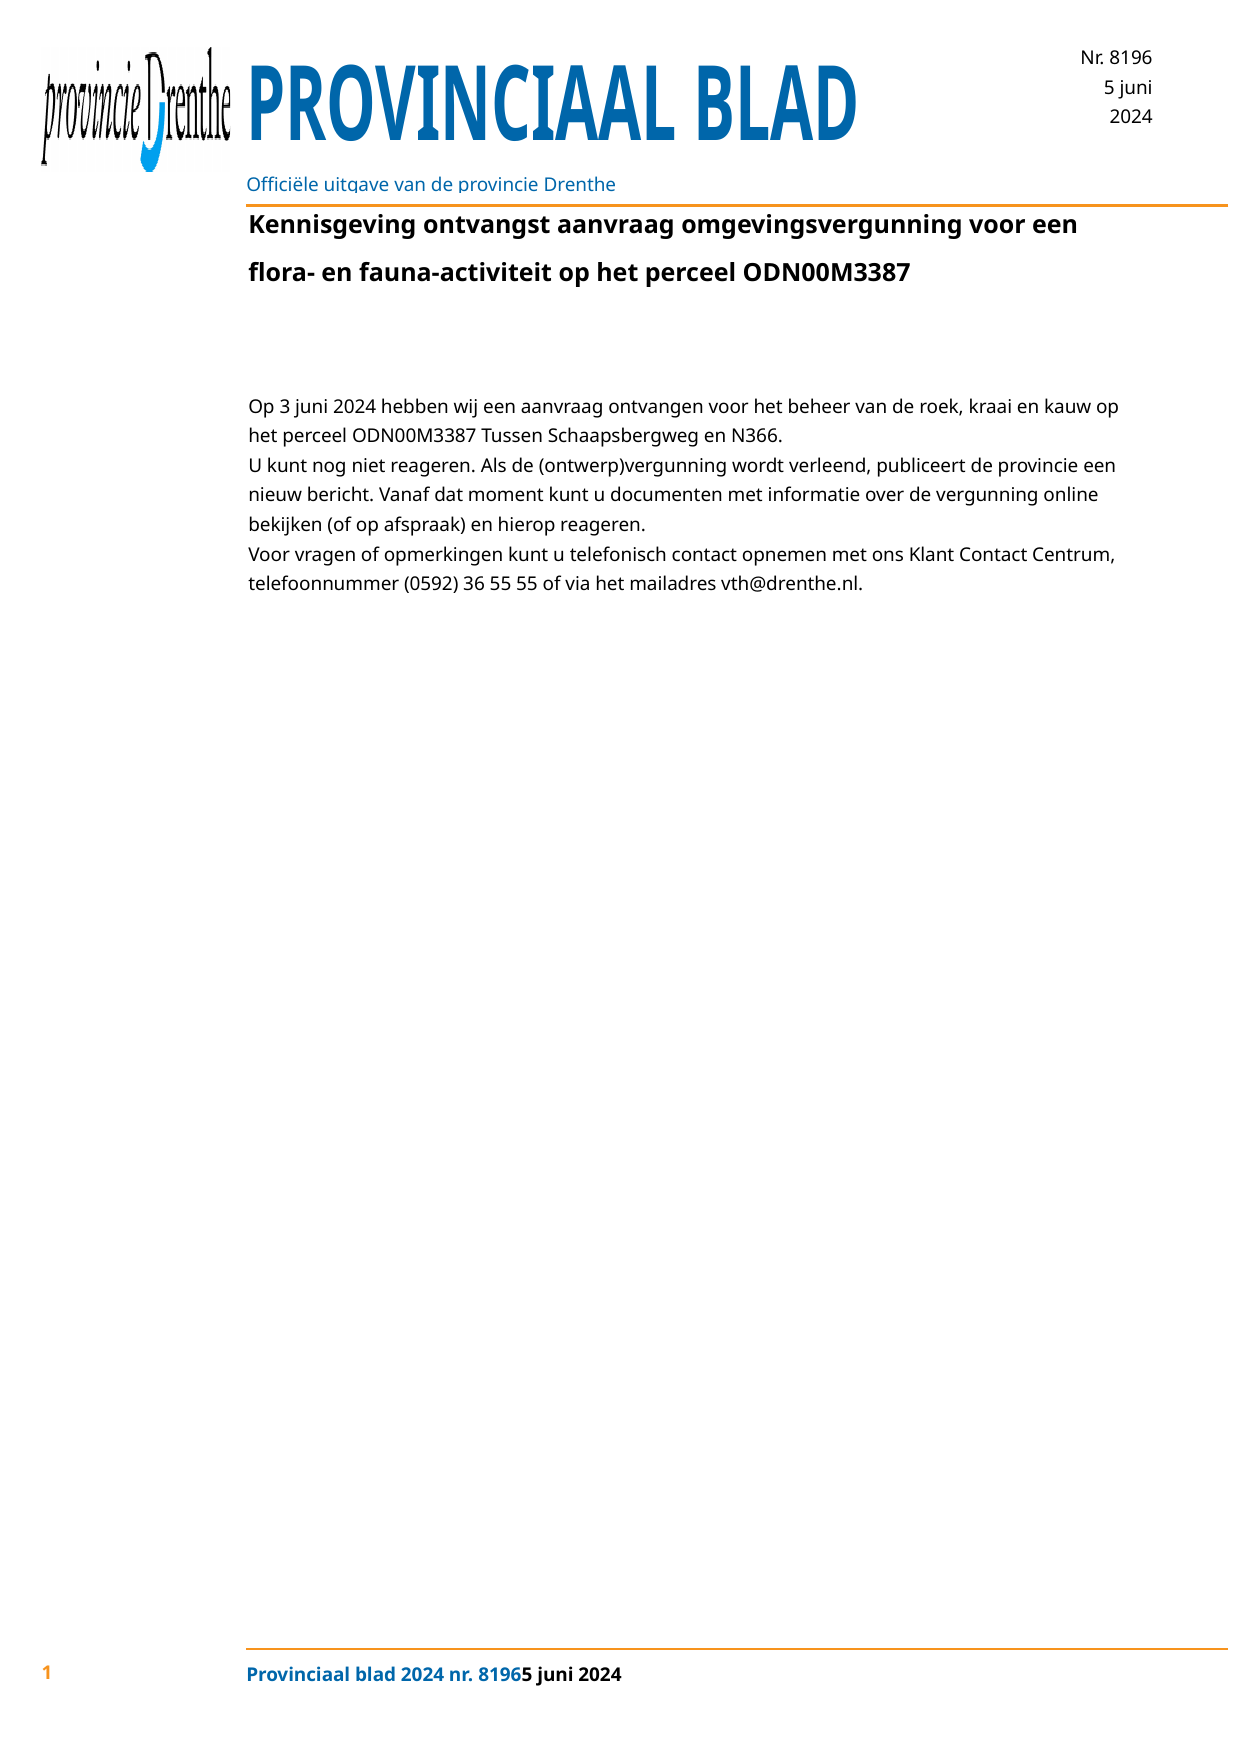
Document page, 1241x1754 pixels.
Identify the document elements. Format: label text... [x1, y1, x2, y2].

text Op 3 juni 2024 hebben wij een aanvraag ontvangen voor het beheer van de roek, kraai en kauw op het perceel ODN00M3387 Tussen Schaapsbergweg en N366. [248, 393, 1152, 448]
text U kunt nog niet reageren. Als de (ontwerp)vergunning wordt verleend, publiceert de provincie een nieuw bericht. Vanaf dat moment kunt u documenten met informatie over de vergunning online bekijken (of op afspraak) en hierop reageren. [248, 452, 1152, 537]
text Kennisgeving ontvangst aanvraag omgevingsvergunning voor een flora- en fauna-activiteit op het perceel ODN00M3387 [248, 207, 1152, 288]
text Voor vragen of opmerkingen kunt u telefonisch contact opnemen met ons Klant Contact Centrum, telefoonnummer (0592) 36 55 55 of via het mailadres vth@drenthe.nl. [248, 541, 1152, 596]
picture [41, 47, 231, 172]
